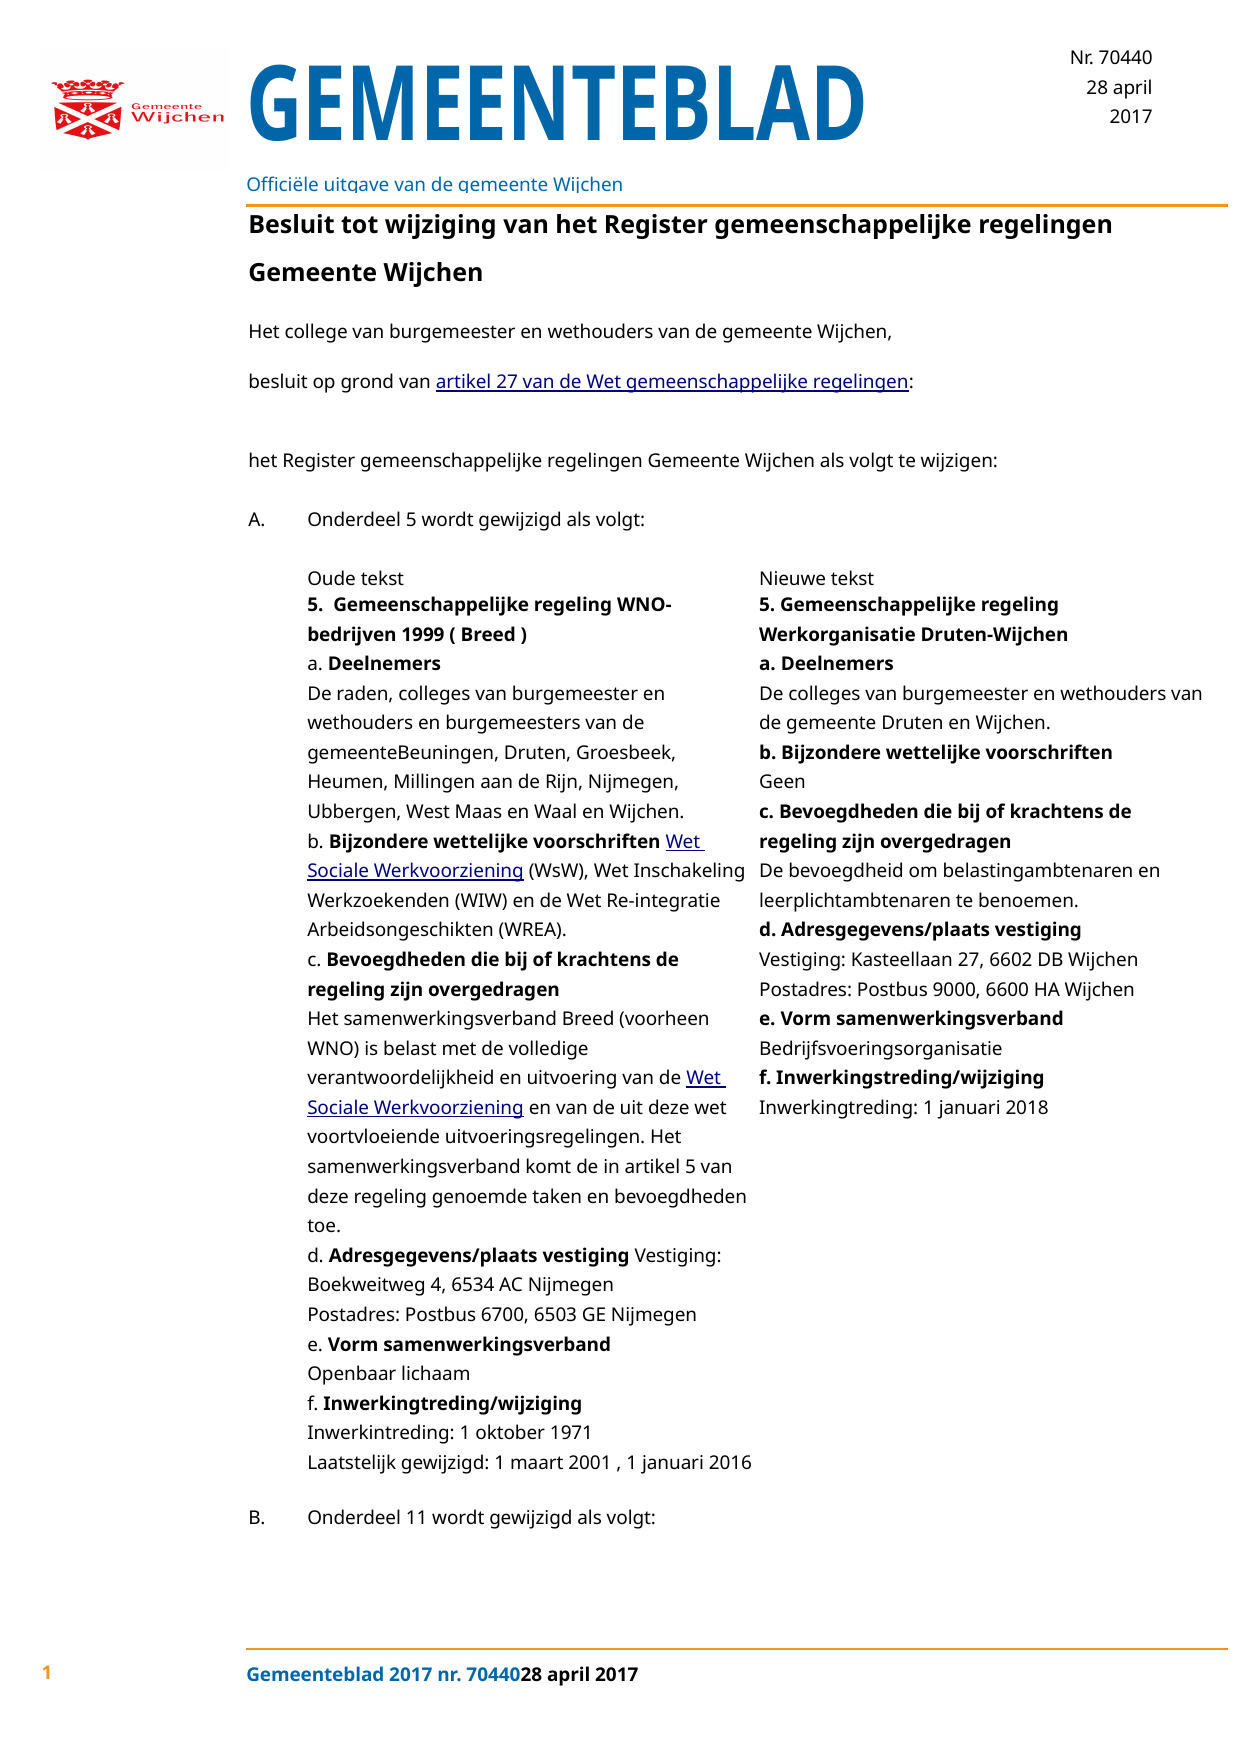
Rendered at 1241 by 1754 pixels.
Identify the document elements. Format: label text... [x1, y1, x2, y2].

table_header Nieuwe tekst [759, 566, 1211, 591]
picture [41, 47, 231, 172]
text besluit op grond van artikel 27 van de Wet gemeenschappelijke regelingen: [248, 368, 1152, 394]
table_cell 5. Gemeenschappelijke regeling WNO-bedrijven 1999 ( Breed ) a. Deelnemers De raden, colleges van burgemeester en wethouders en burgemeesters van de gemeenteBeuningen, Druten, Groesbeek, Heumen, Millingen aan de Rijn, Nijmegen, Ubbergen, West Maas en Waal en Wijchen. b. Bijzondere wettelijke voorschriften Wet Sociale Werkvoorziening (WsW), Wet Inschakeling Werkzoekenden (WIW) en de Wet Re-integratie Arbeidsongeschikten (WREA). c. Bevoegdheden die bij of krachtens de regeling zijn overgedragen Het samenwerkingsverband Breed (voorheen WNO) is belast met de volledige verantwoordelijkheid en uitvoering van de Wet Sociale Werkvoorziening en van de uit deze wet voortvloeiende uitvoeringsregelingen. Het samenwerkingsverband komt de in artikel 5 van deze regeling genoemde taken en bevoegdheden toe. d. Adresgegevens/plaats vestiging Vestiging: Boekweitweg 4, 6534 AC Nijmegen Postadres: Postbus 6700, 6503 GE Nijmegen e. Vorm samenwerkingsverband Openbaar lichaam f. Inwerkingtreding/wijziging Inwerkintreding: 1 oktober 1971 Laatstelijk gewijzigd: 1 maart 2001 , 1 januari 2016 [307, 591, 759, 1504]
table_header Oude tekst [307, 566, 759, 591]
text Besluit tot wijziging van het Register gemeenschappelijke regelingen Gemeente Wijchen [248, 207, 1152, 288]
table_cell 5. Gemeenschappelijke regeling Werkorganisatie Druten-Wijchen a. Deelnemers De colleges van burgemeester en wethouders van de gemeente Druten en Wijchen. b. Bijzondere wettelijke voorschriften Geen c. Bevoegdheden die bij of krachtens de regeling zijn overgedragen De bevoegdheid om belastingambtenaren en leerplichtambtenaren te benoemen. d. Adresgegevens/plaats vestiging Vestiging: Kasteellaan 27, 6602 DB Wijchen Postadres: Postbus 9000, 6600 HA Wijchen e. Vorm samenwerkingsverband Bedrijfsvoeringsorganisatie f. Inwerkingstreding/wijziging Inwerkingtreding: 1 januari 2018 [759, 591, 1211, 1504]
text het Register gemeenschappelijke regelingen Gemeente Wijchen als volgt te wijzigen: [248, 447, 1152, 473]
list Onderdeel 5 wordt gewijzigd als volgt: [248, 506, 1152, 532]
text Het college van burgemeester en wethouders van de gemeente Wijchen, [248, 318, 1152, 344]
list Onderdeel 11 wordt gewijzigd als volgt: [248, 1504, 1152, 1530]
